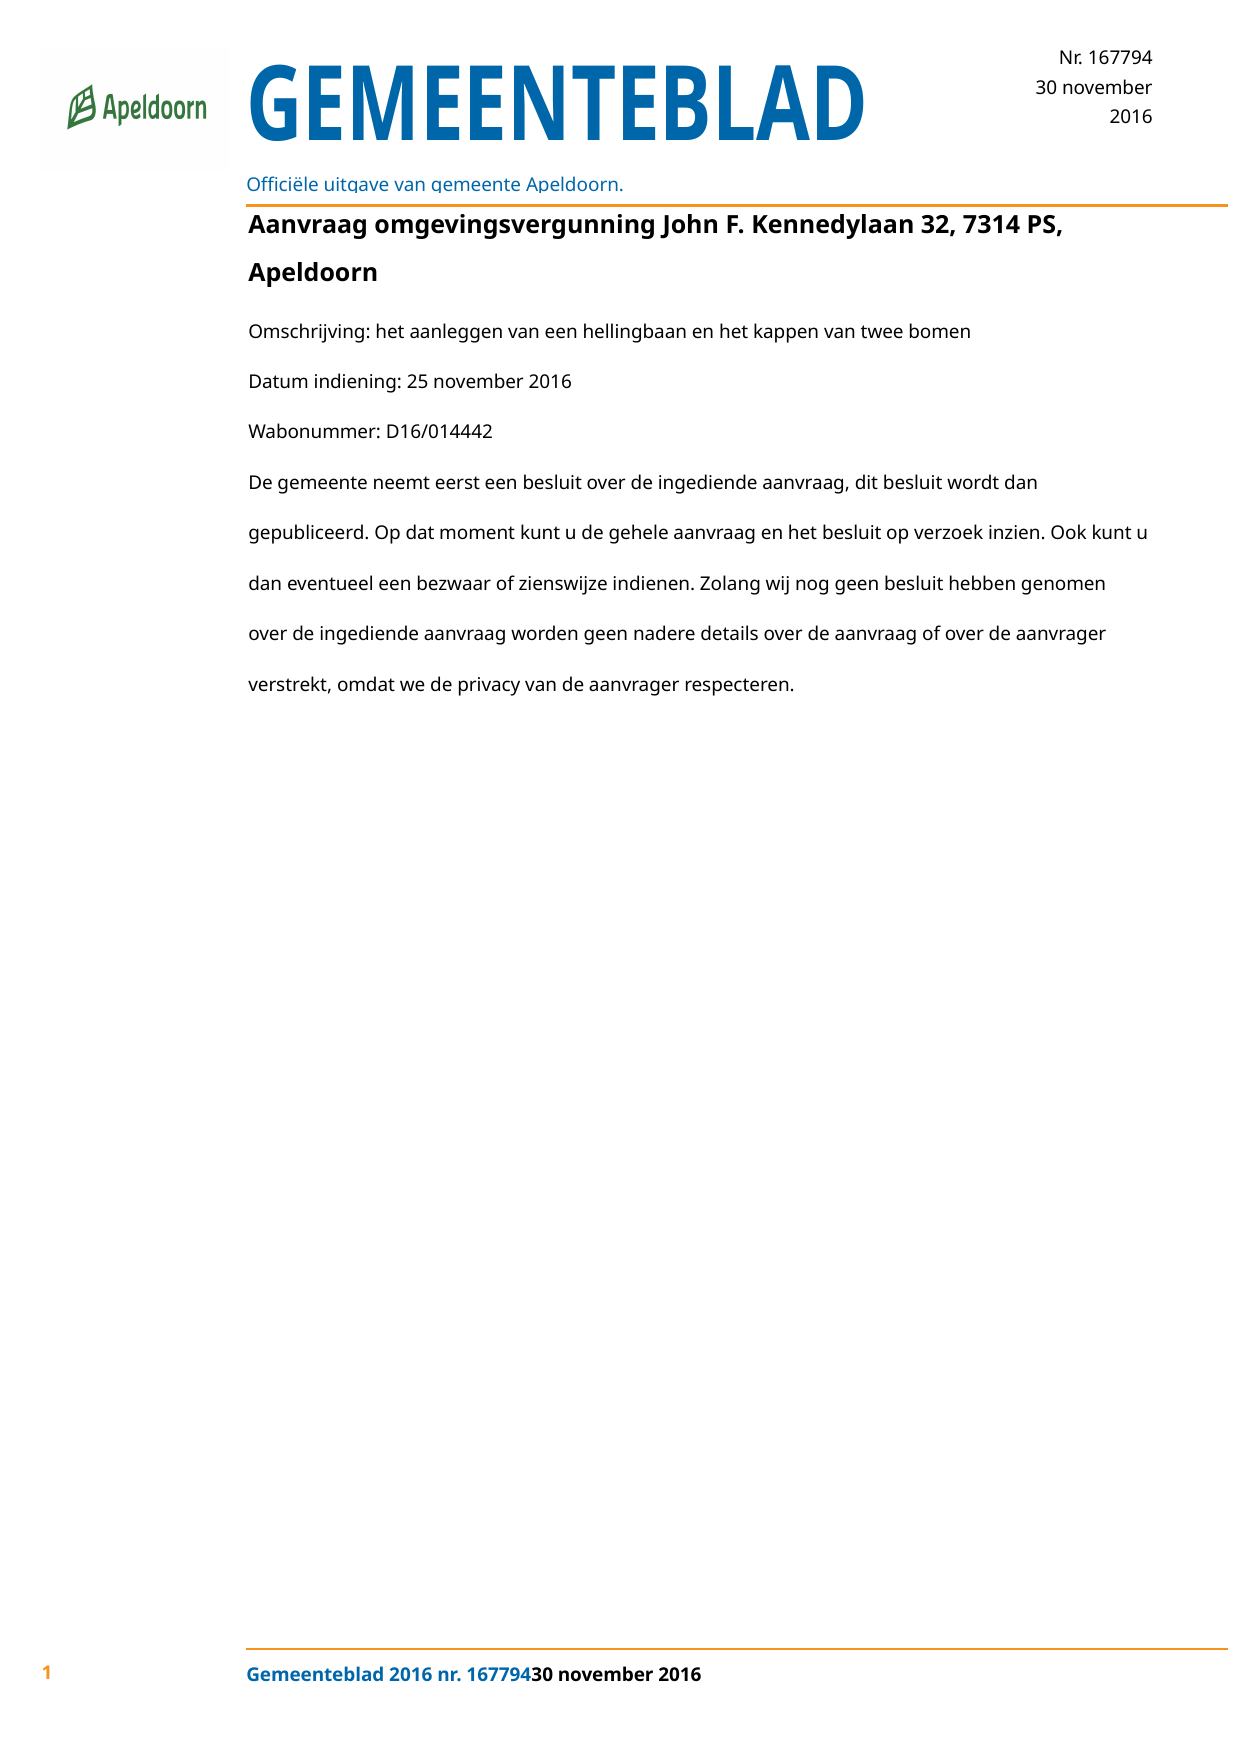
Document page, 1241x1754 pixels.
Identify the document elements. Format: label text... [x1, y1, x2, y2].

picture [41, 47, 231, 172]
text verstrekt, omdat we de privacy van de aanvrager respecteren. [248, 671, 1152, 697]
text Datum indiening: 25 november 2016 [248, 368, 1152, 394]
text Wabonummer: D16/014442 [248, 419, 1152, 444]
text over de ingediende aanvraag worden geen nadere details over de aanvraag of over de aanvrager [248, 620, 1152, 646]
text De gemeente neemt eerst een besluit over de ingediende aanvraag, dit besluit wordt dan [248, 469, 1152, 495]
text dan eventueel een bezwaar of zienswijze indienen. Zolang wij nog geen besluit hebben genomen [248, 570, 1152, 596]
text Omschrijving: het aanleggen van een hellingbaan en het kappen van twee bomen [248, 318, 1152, 344]
text Aanvraag omgevingsvergunning John F. Kennedylaan 32, 7314 PS, Apeldoorn [248, 207, 1152, 288]
text gepubliceerd. Op dat moment kunt u de gehele aanvraag en het besluit op verzoek inzien. Ook kunt u [248, 519, 1152, 545]
